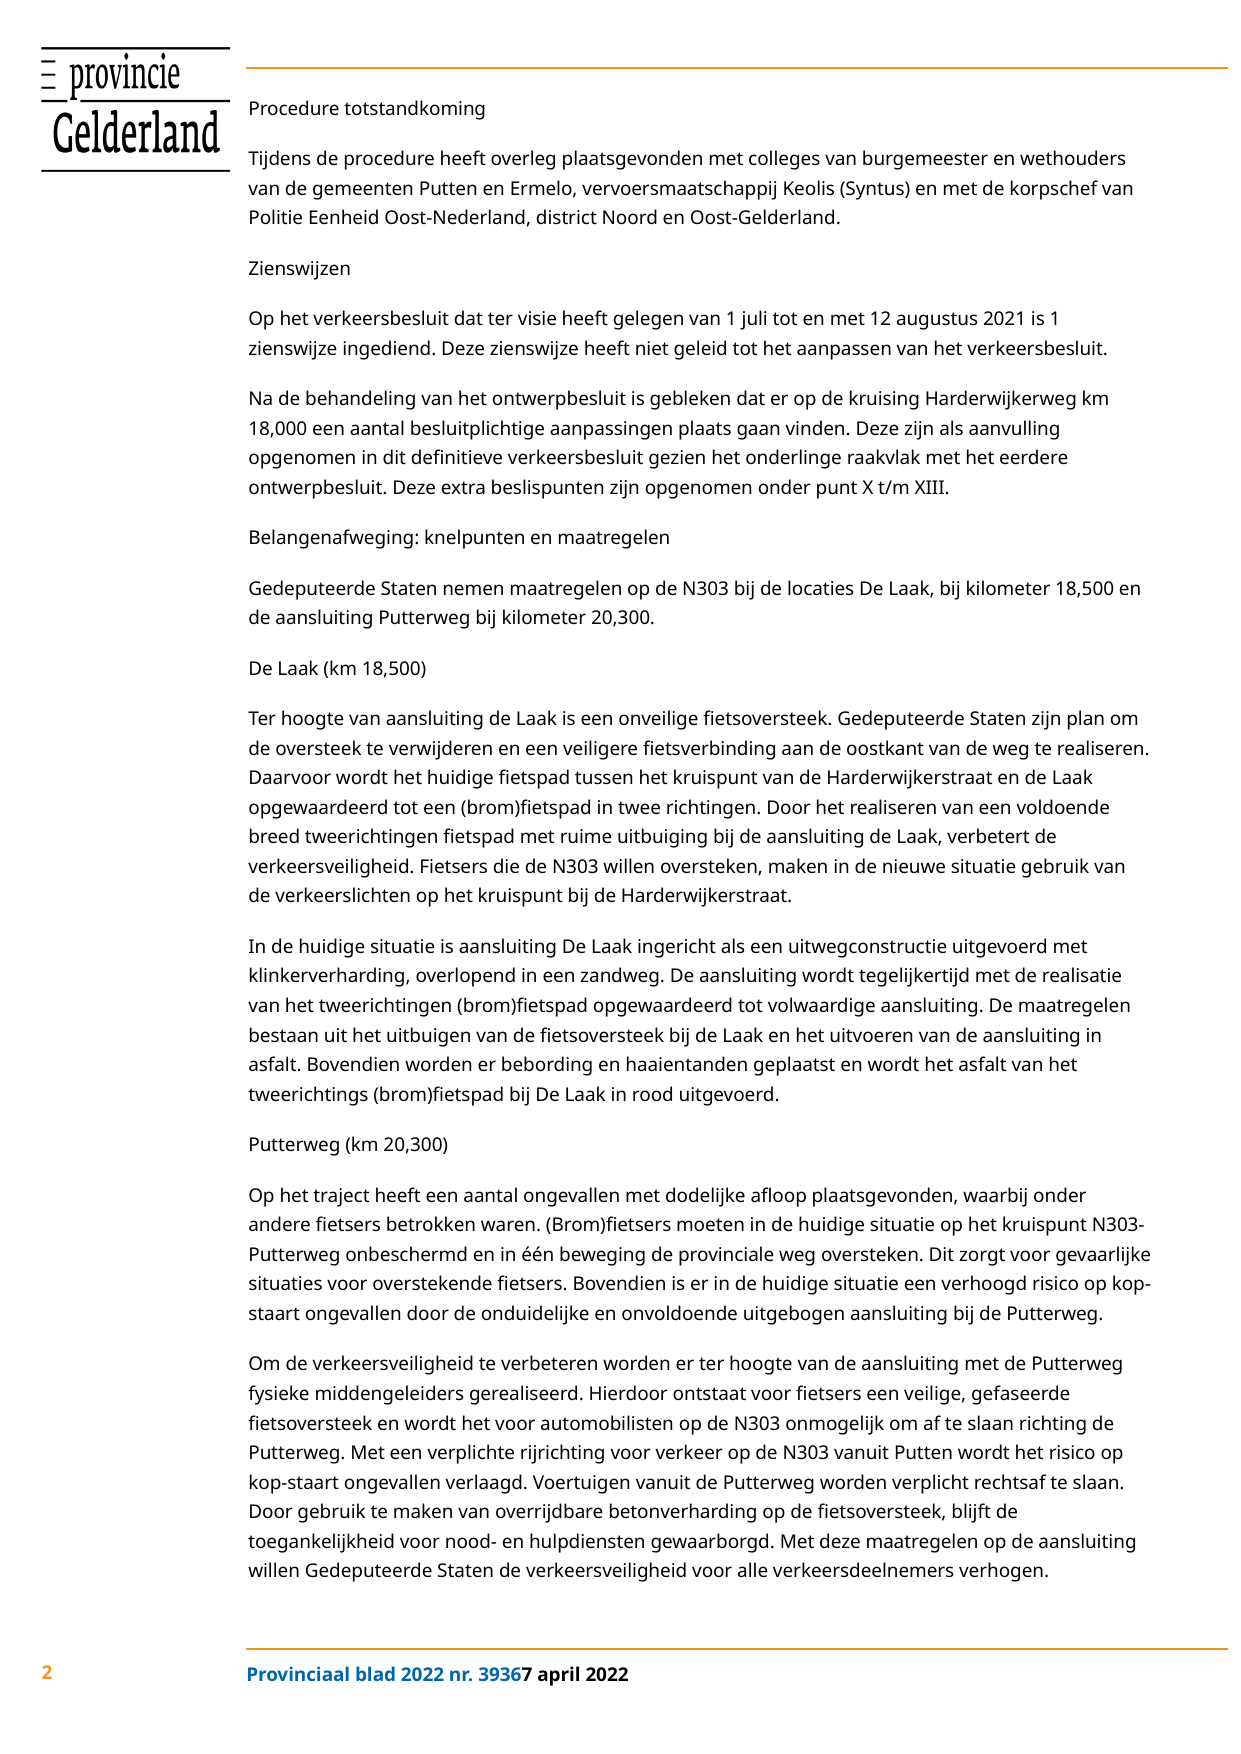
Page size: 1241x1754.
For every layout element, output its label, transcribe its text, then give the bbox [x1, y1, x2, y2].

text Procedure totstandkoming [248, 95, 1152, 121]
text Belangenafweging: knelpunten en maatregelen [248, 524, 1152, 550]
text Gedeputeerde Staten nemen maatregelen op de N303 bij de locaties De Laak, bij kilometer 18,500 en de aansluiting Putterweg bij kilometer 20,300. [248, 575, 1152, 630]
text Zienswijzen [248, 255, 1152, 281]
text Op het traject heeft een aantal ongevallen met dodelijke afloop plaatsgevonden, waarbij onder andere fietsers betrokken waren. (Brom)fietsers moeten in de huidige situatie op het kruispunt N303-Putterweg onbeschermd en in één beweging de provinciale weg oversteken. Dit zorgt voor gevaarlijke situaties voor overstekende fietsers. Bovendien is er in de huidige situatie een verhoogd risico op kop-staart ongevallen door de onduidelijke en onvoldoende uitgebogen aansluiting bij de Putterweg. [248, 1182, 1152, 1326]
picture [41, 47, 231, 172]
text Tijdens de procedure heeft overleg plaatsgevonden met colleges van burgemeester en wethouders van de gemeenten Putten en Ermelo, vervoersmaatschappij Keolis (Syntus) en met de korpschef van Politie Eenheid Oost-Nederland, district Noord en Oost-Gelderland. [248, 145, 1152, 230]
text Om de verkeersveiligheid te verbeteren worden er ter hoogte van de aansluiting met de Putterweg fysieke middengeleiders gerealiseerd. Hierdoor ontstaat voor fietsers een veilige, gefaseerde fietsoversteek en wordt het voor automobilisten op de N303 onmogelijk om af te slaan richting de Putterweg. Met een verplichte rijrichting voor verkeer op de N303 vanuit Putten wordt het risico op kop-staart ongevallen verlaagd. Voertuigen vanuit de Putterweg worden verplicht rechtsaf te slaan. Door gebruik te maken van overrijdbare betonverharding op de fietsoversteek, blijft de toegankelijkheid voor nood- en hulpdiensten gewaarborgd. Met deze maatregelen op de aansluiting willen Gedeputeerde Staten de verkeersveiligheid voor alle verkeersdeelnemers verhogen. [248, 1351, 1152, 1583]
text In de huidige situatie is aansluiting De Laak ingericht als een uitwegconstructie uitgevoerd met klinkerverharding, overlopend in een zandweg. De aansluiting wordt tegelijkertijd met de realisatie van het tweerichtingen (brom)fietspad opgewaardeerd tot volwaardige aansluiting. De maatregelen bestaan uit het uitbuigen van de fietsoversteek bij de Laak en het uitvoeren van de aansluiting in asfalt. Bovendien worden er bebording en haaientanden geplaatst en wordt het asfalt van het tweerichtings (brom)fietspad bij De Laak in rood uitgevoerd. [248, 933, 1152, 1107]
text Na de behandeling van het ontwerpbesluit is gebleken dat er op de kruising Harderwijkerweg km 18,000 een aantal besluitplichtige aanpassingen plaats gaan vinden. Deze zijn als aanvulling opgenomen in dit definitieve verkeersbesluit gezien het onderlinge raakvlak met het eerdere ontwerpbesluit. Deze extra beslispunten zijn opgenomen onder punt X t/m XIII. [248, 385, 1152, 500]
text Ter hoogte van aansluiting de Laak is een onveilige fietsoversteek. Gedeputeerde Staten zijn plan om de oversteek te verwijderen en een veiligere fietsverbinding aan de oostkant van de weg te realiseren. Daarvoor wordt het huidige fietspad tussen het kruispunt van de Harderwijkerstraat en de Laak opgewaardeerd tot een (brom)fietspad in twee richtingen. Door het realiseren van een voldoende breed tweerichtingen fietspad met ruime uitbuiging bij de aansluiting de Laak, verbetert de verkeersveiligheid. Fietsers die de N303 willen oversteken, maken in de nieuwe situatie gebruik van de verkeerslichten op het kruispunt bij de Harderwijkerstraat. [248, 705, 1152, 908]
text Putterweg (km 20,300) [248, 1131, 1152, 1157]
text Op het verkeersbesluit dat ter visie heeft gelegen van 1 juli tot en met 12 augustus 2021 is 1 zienswijze ingediend. Deze zienswijze heeft niet geleid tot het aanpassen van het verkeersbesluit. [248, 305, 1152, 361]
text De Laak (km 18,500) [248, 655, 1152, 681]
